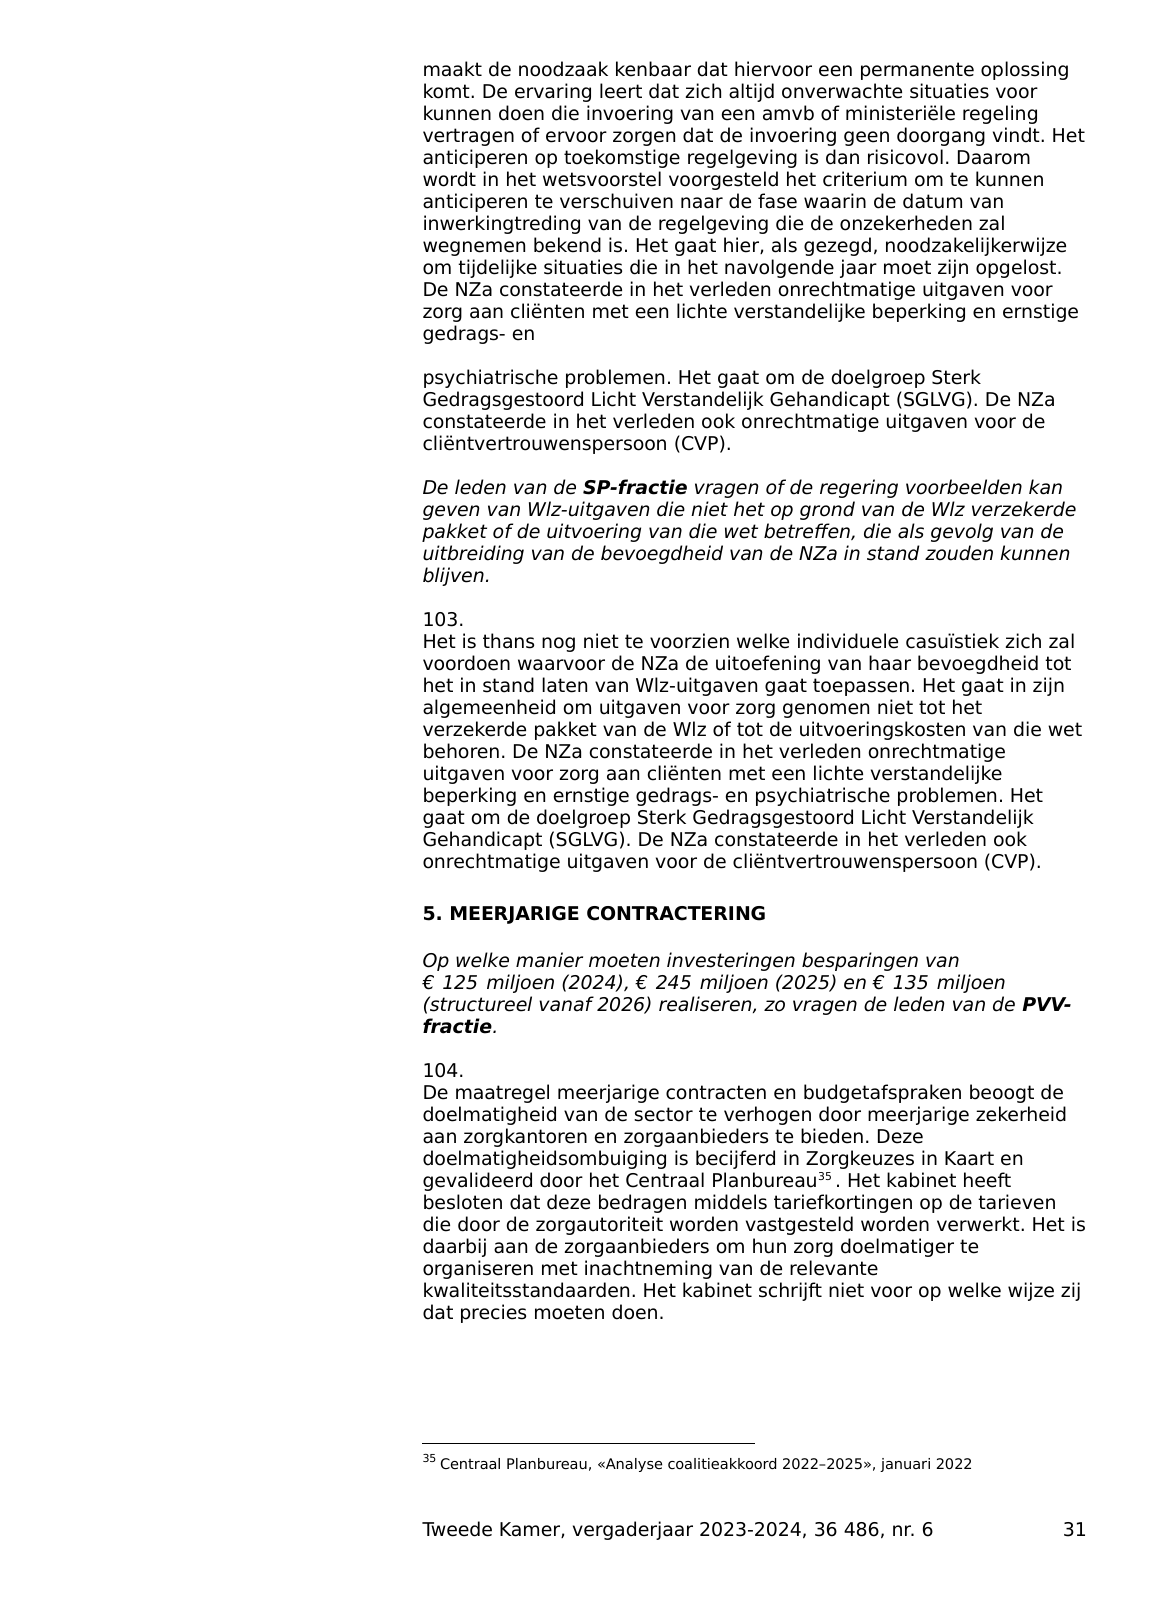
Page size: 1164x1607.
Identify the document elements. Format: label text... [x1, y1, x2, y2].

text 104. [422, 1060, 1087, 1082]
text Centraal Planbureau, «Analyse coalitieakkoord 2022–2025», januari 2022 [422, 1452, 1087, 1474]
text maakt de noodzaak kenbaar dat hiervoor een permanente oplossing komt. De ervaring leert dat zich altijd onverwachte situaties voor kunnen doen die invoering van een amvb of ministeriële regeling vertragen of ervoor zorgen dat de invoering geen doorgang vindt. Het anticiperen op toekomstige regelgeving is dan risicovol. Daarom wordt in het wetsvoorstel voorgesteld het criterium om te kunnen anticiperen te verschuiven naar de fase waarin de datum van inwerkingtreding van de regelgeving die de onzekerheden zal wegnemen bekend is. Het gaat hier, als gezegd, noodzakelijkerwijze om tijdelijke situaties die in het navolgende jaar moet zijn opgelost. [422, 59, 1087, 279]
text Het is thans nog niet te voorzien welke individuele casuïstiek zich zal voordoen waarvoor de NZa de uitoefening van haar bevoegdheid tot het in stand laten van Wlz-uitgaven gaat toepassen. Het gaat in zijn algemeenheid om uitgaven voor zorg genomen niet tot het verzekerde pakket van de Wlz of tot de uitvoeringskosten van die wet behoren. De NZa constateerde in het verleden onrechtmatige uitgaven voor zorg aan cliënten met een lichte verstandelijke beperking en ernstige gedrags- en psychiatrische problemen. Het gaat om de doelgroep Sterk Gedragsgestoord Licht Verstandelijk Gehandicapt (SGLVG). De NZa constateerde in het verleden ook onrechtmatige uitgaven voor de cliëntvertrouwenspersoon (CVP). [422, 631, 1087, 873]
subtitle 5. MEERJARIGE CONTRACTERING [422, 903, 1087, 925]
text Op welke manier moeten investeringen besparingen van € 125 miljoen (2024), € 245 miljoen (2025) en € 135 miljoen (structureel vanaf 2026) realiseren, zo vragen de leden van de PVV-fractie. [422, 950, 1087, 1038]
text De leden van de SP-fractie vragen of de regering voorbeelden kan geven van Wlz-uitgaven die niet het op grond van de Wlz verzekerde pakket of de uitvoering van die wet betreffen, die als gevolg van de uitbreiding van de bevoegdheid van de NZa in stand zouden kunnen blijven. [422, 477, 1087, 587]
text psychiatrische problemen. Het gaat om de doelgroep Sterk Gedragsgestoord Licht Verstandelijk Gehandicapt (SGLVG). De NZa constateerde in het verleden ook onrechtmatige uitgaven voor de cliëntvertrouwenspersoon (CVP). [422, 367, 1087, 455]
text De maatregel meerjarige contracten en budgetafspraken beoogt de doelmatigheid van de sector te verhogen door meerjarige zekerheid aan zorgkantoren en zorgaanbieders te bieden. Deze doelmatigheidsombuiging is becijferd in Zorgkeuzes in Kaart en gevalideerd door het Centraal Planbureau. Het kabinet heeft besloten dat deze bedragen middels tariefkortingen op de tarieven die door de zorgautoriteit worden vastgesteld worden verwerkt. Het is daarbij aan de zorgaanbieders om hun zorg doelmatiger te organiseren met inachtneming van de relevante kwaliteitsstandaarden. Het kabinet schrijft niet voor op welke wijze zij dat precies moeten doen. [422, 1082, 1087, 1324]
text 103. [422, 609, 1087, 631]
text De NZa constateerde in het verleden onrechtmatige uitgaven voor zorg aan cliënten met een lichte verstandelijke beperking en ernstige gedrags- en [422, 279, 1087, 345]
